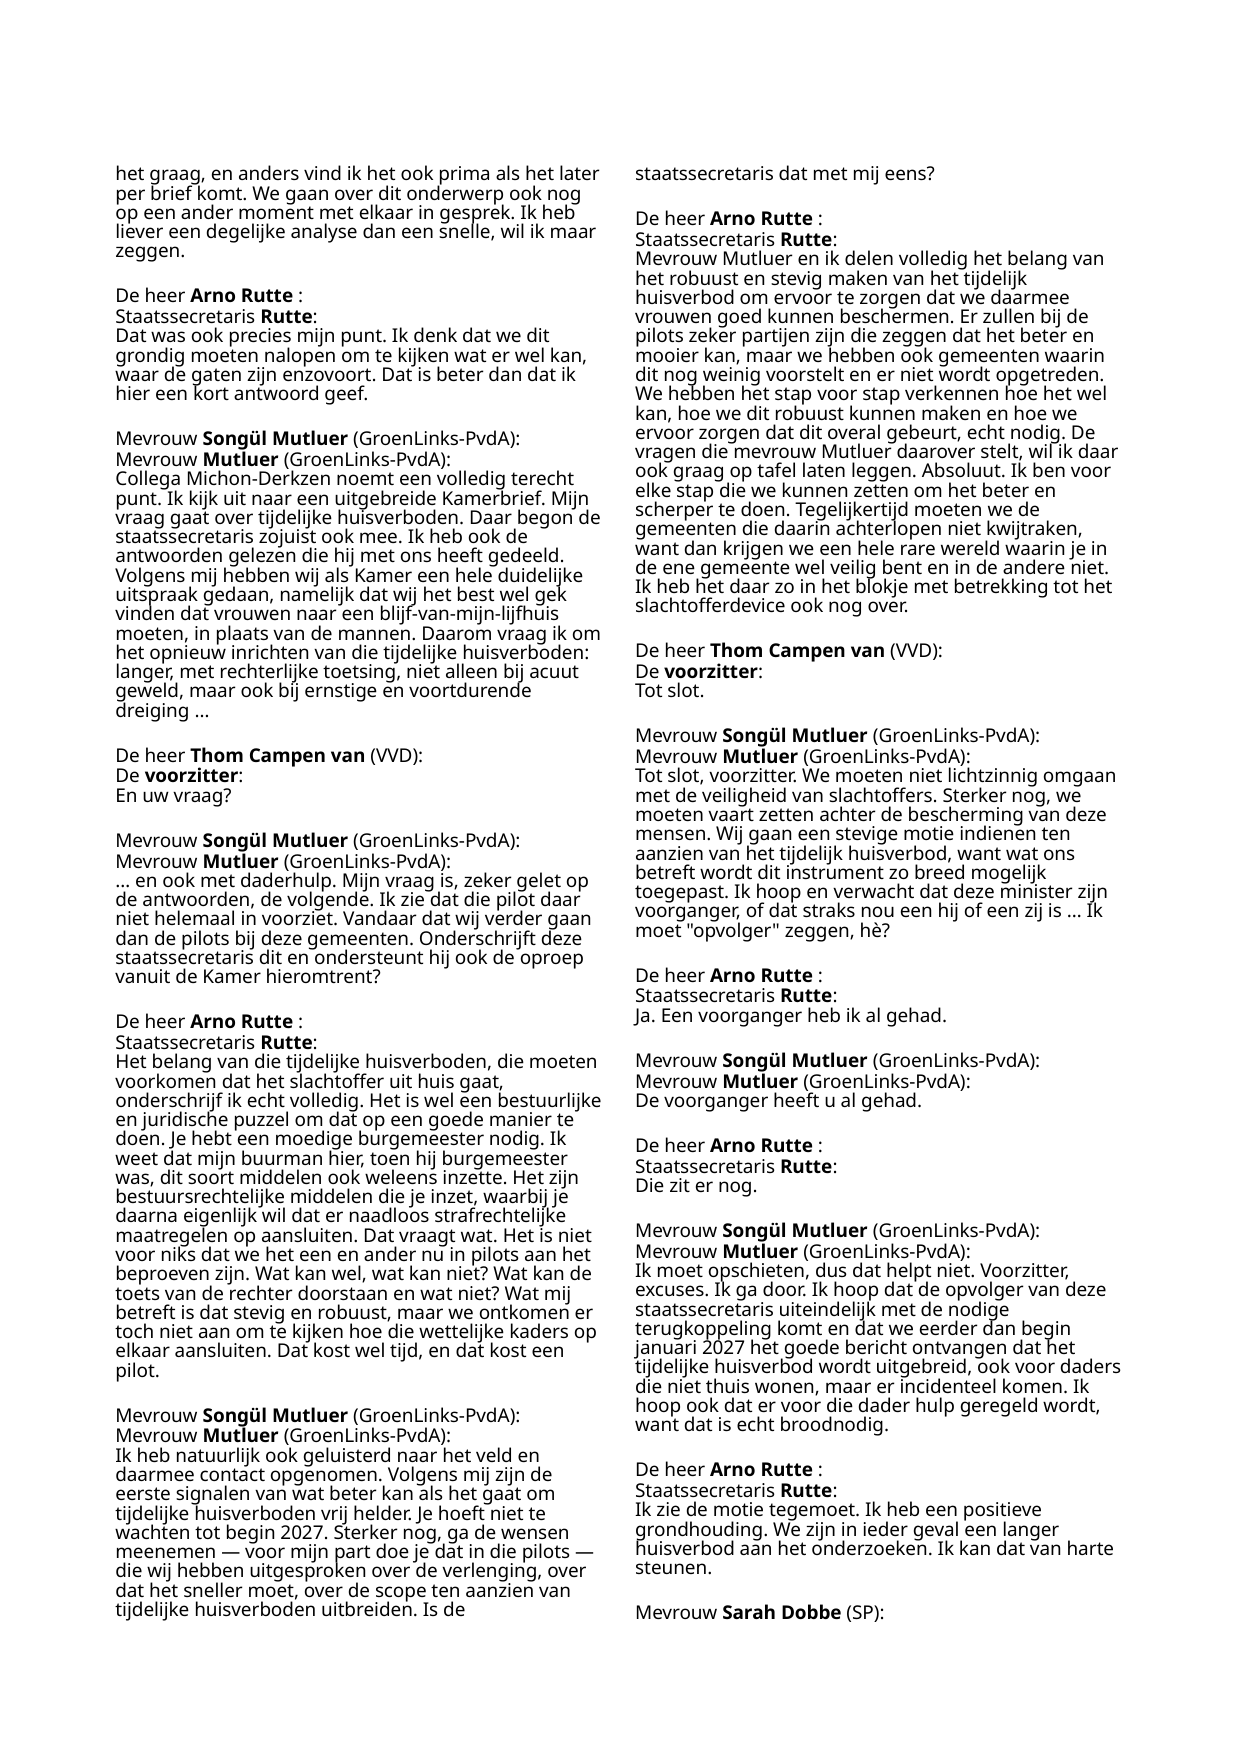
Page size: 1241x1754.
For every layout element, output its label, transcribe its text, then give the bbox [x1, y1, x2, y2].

text Staatssecretaris Rutte: [635, 1158, 1125, 1177]
text De heer Arno Rutte : [635, 205, 1125, 231]
text Mevrouw Songül Mutluer (GroenLinks-PvdA): [635, 1047, 1125, 1073]
text Ja. Een voorganger heb ik al gehad. [635, 1007, 1125, 1026]
text Tot slot. [635, 682, 1125, 702]
text staatssecretaris dat met mij eens? [635, 165, 1125, 184]
text De voorzitter: [115, 767, 605, 787]
text Ik moet opschieten, dus dat helpt niet. Voorzitter, excuses. Ik ga door. Ik hoop dat de opvolger van deze staatssecretaris uiteindelijk met de nodige terugkoppeling komt en dat we eerder dan begin januari 2027 het goede bericht ontvangen dat het tijdelijke huisverbod wordt uitgebreid, ook voor daders die niet thuis wonen, maar er incidenteel komen. Ik hoop ook dat er voor die dader hulp geregeld wordt, want dat is echt broodnodig. [635, 1262, 1125, 1436]
text Mevrouw Songül Mutluer (GroenLinks-PvdA): [115, 1402, 605, 1427]
text … en ook met daderhulp. Mijn vraag is, zeker gelet op de antwoorden, de volgende. Ik zie dat die pilot daar niet helemaal in voorziet. Vandaar dat wij verder gaan dan de pilots bij deze gemeenten. Onderschrijft deze staatssecretaris dit en ondersteunt hij ook de oproep vanuit de Kamer hieromtrent? [115, 872, 605, 987]
text Mevrouw Songül Mutluer (GroenLinks-PvdA): [115, 425, 605, 451]
text Staatssecretaris Rutte: [115, 308, 605, 327]
text De heer Arno Rutte : [635, 1132, 1125, 1158]
text Dat was ook precies mijn punt. Ik denk dat we dit grondig moeten nalopen om te kijken wat er wel kan, waar de gaten zijn enzovoort. Dat is beter dan dat ik hier een kort antwoord geef. [115, 327, 605, 404]
text De heer Arno Rutte : [115, 282, 605, 308]
text Staatssecretaris Rutte: [635, 231, 1125, 250]
text De heer Arno Rutte : [115, 1008, 605, 1034]
text De voorzitter: [635, 663, 1125, 682]
text Staatssecretaris Rutte: [635, 1482, 1125, 1501]
text Het belang van die tijdelijke huisverboden, die moeten voorkomen dat het slachtoffer uit huis gaat, onderschrijf ik echt volledig. Het is wel een bestuurlijke en juridische puzzel om dat op een goede manier te doen. Je hebt een moedige burgemeester nodig. Ik weet dat mijn buurman hier, toen hij burgemeester was, dit soort middelen ook weleens inzette. Het zijn bestuursrechtelijke middelen die je inzet, waarbij je daarna eigenlijk wil dat er naadloos strafrechtelijke maatregelen op aansluiten. Dat vraagt wat. Het is niet voor niks dat we het een en ander nu in pilots aan het beproeven zijn. Wat kan wel, wat kan niet? Wat kan de toets van de rechter doorstaan en wat niet? Wat mij betreft is dat stevig en robuust, maar we ontkomen er toch niet aan om te kijken hoe die wettelijke kaders op elkaar aansluiten. Dat kost wel tijd, en dat kost een pilot. [115, 1053, 605, 1381]
text Mevrouw Mutluer (GroenLinks-PvdA): [635, 1073, 1125, 1092]
text het graag, en anders vind ik het ook prima als het later per brief komt. We gaan over dit onderwerp ook nog op een ander moment met elkaar in gesprek. Ik heb liever een degelijke analyse dan een snelle, wil ik maar zeggen. [115, 165, 605, 262]
text Mevrouw Songül Mutluer (GroenLinks-PvdA): [115, 827, 605, 853]
text Staatssecretaris Rutte: [115, 1034, 605, 1053]
text Mevrouw Mutluer (GroenLinks-PvdA): [635, 748, 1125, 767]
text Ik zie de motie tegemoet. Ik heb een positieve grondhouding. We zijn in ieder geval een langer huisverbod aan het onderzoeken. Ik kan dat van harte steunen. [635, 1501, 1125, 1578]
text De heer Arno Rutte : [635, 1456, 1125, 1482]
text Ik heb natuurlijk ook geluisterd naar het veld en daarmee contact opgenomen. Volgens mij zijn de eerste signalen van wat beter kan als het gaat om tijdelijke huisverboden vrij helder. Je hoeft niet te wachten tot begin 2027. Sterker nog, ga de wensen meenemen — voor mijn part doe je dat in die pilots — die wij hebben uitgesproken over de verlenging, over dat het sneller moet, over de scope ten aanzien van tijdelijke huisverboden uitbreiden. Is de [115, 1447, 605, 1620]
text De voorganger heeft u al gehad. [635, 1092, 1125, 1111]
text Mevrouw Sarah Dobbe (SP): [635, 1599, 1125, 1625]
text En uw vraag? [115, 787, 605, 806]
text Mevrouw Mutluer (GroenLinks-PvdA): [115, 451, 605, 470]
text De heer Thom Campen van (VVD): [115, 742, 605, 767]
text Mevrouw Mutluer (GroenLinks-PvdA): [635, 1243, 1125, 1262]
text Staatssecretaris Rutte: [635, 987, 1125, 1007]
text Mevrouw Songül Mutluer (GroenLinks-PvdA): [635, 1217, 1125, 1243]
text Tot slot, voorzitter. We moeten niet lichtzinnig omgaan met de veiligheid van slachtoffers. Sterker nog, we moeten vaart zetten achter de bescherming van deze mensen. Wij gaan een stevige motie indienen ten aanzien van het tijdelijk huisverbod, want wat ons betreft wordt dit instrument zo breed mogelijk toegepast. Ik hoop en verwacht dat deze minister zijn voorganger, of dat straks nou een hij of een zij is … Ik moet "opvolger" zeggen, hè? [635, 767, 1125, 941]
text Mevrouw Mutluer (GroenLinks-PvdA): [115, 1427, 605, 1447]
text Mevrouw Mutluer (GroenLinks-PvdA): [115, 853, 605, 872]
text Mevrouw Songül Mutluer (GroenLinks-PvdA): [635, 722, 1125, 748]
text Collega Michon-Derkzen noemt een volledig terecht punt. Ik kijk uit naar een uitgebreide Kamerbrief. Mijn vraag gaat over tijdelijke huisverboden. Daar begon de staatssecretaris zojuist ook mee. Ik heb ook de antwoorden gelezen die hij met ons heeft gedeeld. Volgens mij hebben wij als Kamer een hele duidelijke uitspraak gedaan, namelijk dat wij het best wel gek vinden dat vrouwen naar een blijf-van-mijn-lijfhuis moeten, in plaats van de mannen. Daarom vraag ik om het opnieuw inrichten van die tijdelijke huisverboden: langer, met rechterlijke toetsing, niet alleen bij acuut geweld, maar ook bij ernstige en voortdurende dreiging … [115, 470, 605, 721]
text De heer Thom Campen van (VVD): [635, 637, 1125, 663]
text Die zit er nog. [635, 1177, 1125, 1196]
text De heer Arno Rutte : [635, 962, 1125, 987]
text Mevrouw Mutluer en ik delen volledig het belang van het robuust en stevig maken van het tijdelijk huisverbod om ervoor te zorgen dat we daarmee vrouwen goed kunnen beschermen. Er zullen bij de pilots zeker partijen zijn die zeggen dat het beter en mooier kan, maar we hebben ook gemeenten waarin dit nog weinig voorstelt en er niet wordt opgetreden. We hebben het stap voor stap verkennen hoe het wel kan, hoe we dit robuust kunnen maken en hoe we ervoor zorgen dat dit overal gebeurt, echt nodig. De vragen die mevrouw Mutluer daarover stelt, wil ik daar ook graag op tafel laten leggen. Absoluut. Ik ben voor elke stap die we kunnen zetten om het beter en scherper te doen. Tegelijkertijd moeten we de gemeenten die daarin achterlopen niet kwijtraken, want dan krijgen we een hele rare wereld waarin je in de ene gemeente wel veilig bent en in de andere niet. Ik heb het daar zo in het blokje met betrekking tot het slachtofferdevice ook nog over. [635, 250, 1125, 617]
